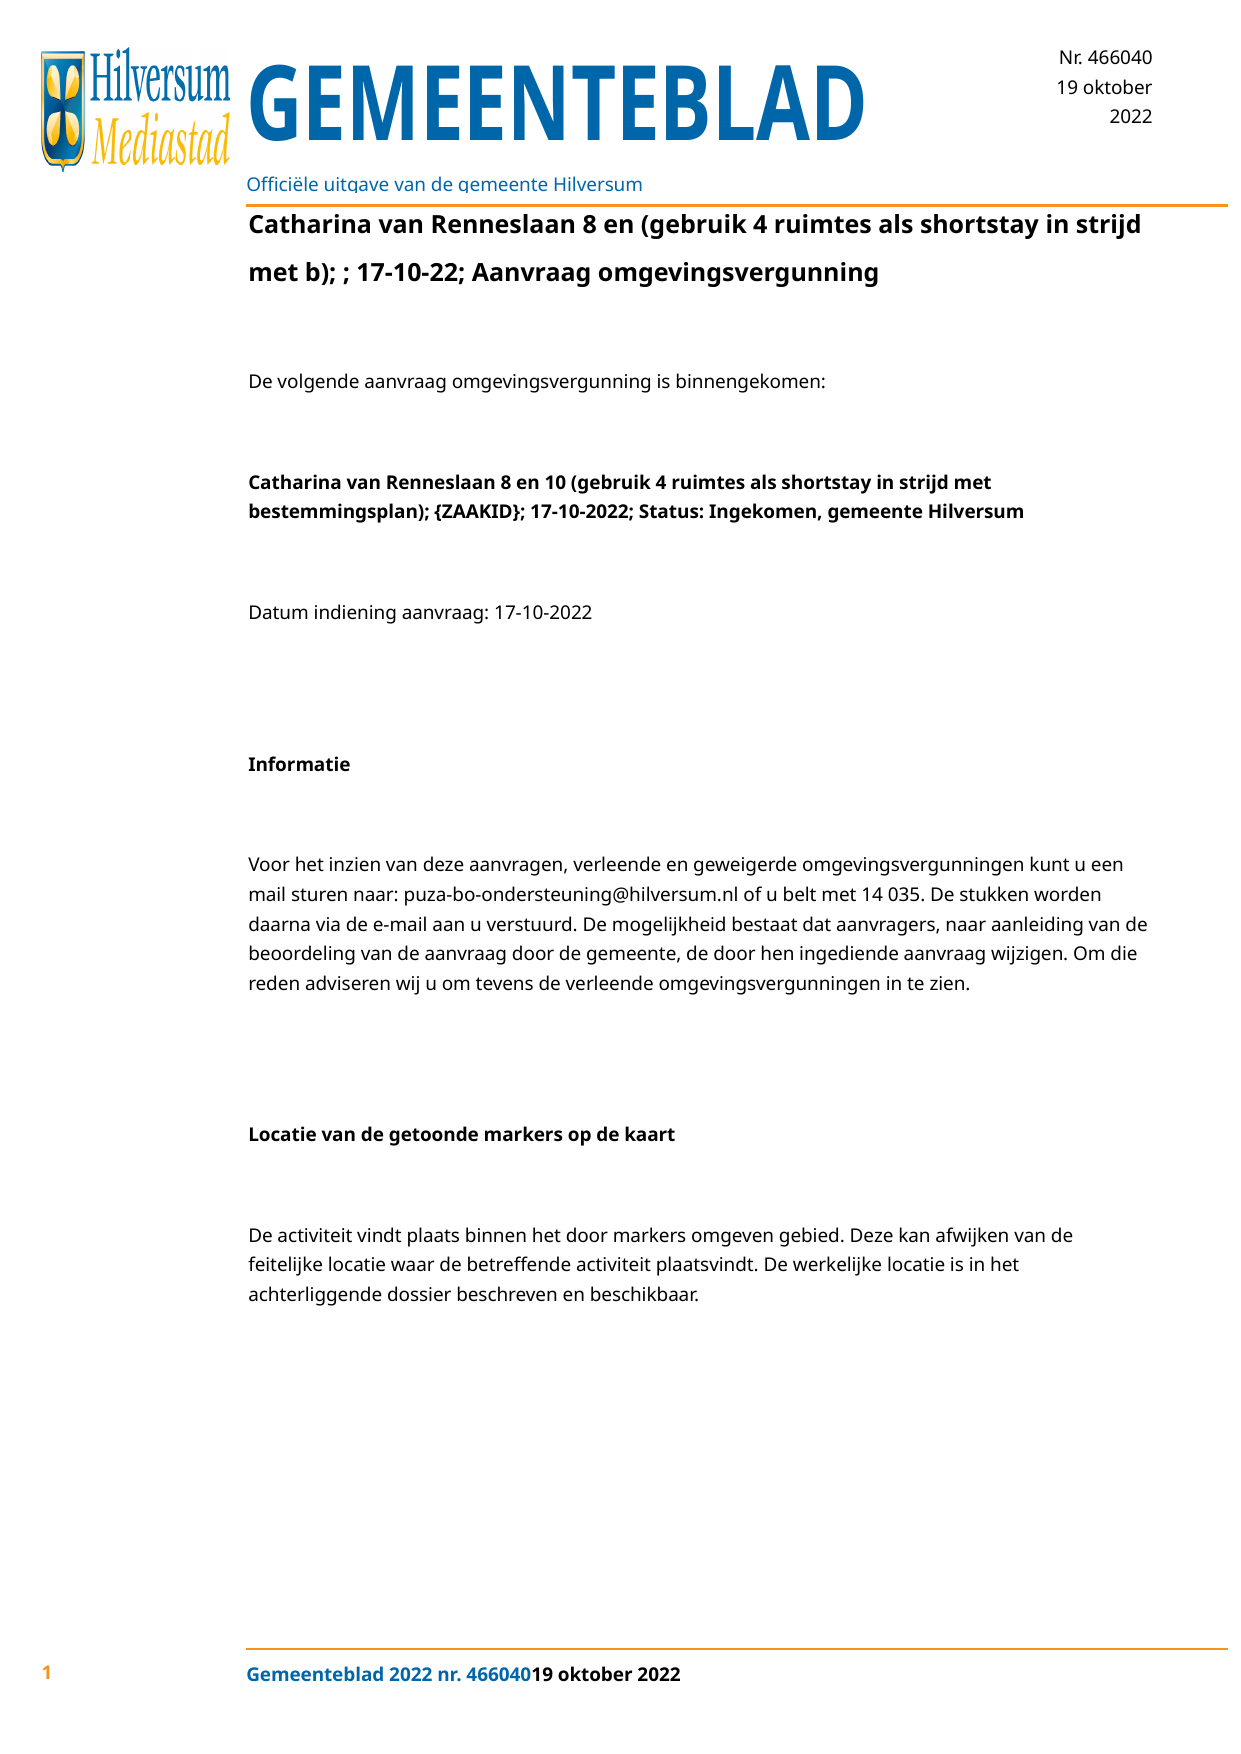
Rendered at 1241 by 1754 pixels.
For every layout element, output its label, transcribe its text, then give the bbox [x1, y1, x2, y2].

text De activiteit vindt plaats binnen het door markers omgeven gebied. Deze kan afwijken van de feitelijke locatie waar de betreffende activiteit plaatsvindt. De werkelijke locatie is in het achterliggende dossier beschreven en beschikbaar. [248, 1222, 1152, 1307]
text Locatie van de getoonde markers op de kaart [248, 1121, 1152, 1147]
picture [41, 47, 231, 172]
text Catharina van Renneslaan 8 en (gebruik 4 ruimtes als shortstay in strijd met b); ; 17-10-22; Aanvraag omgevingsvergunning [248, 207, 1152, 288]
text Informatie [248, 751, 1152, 777]
text Voor het inzien van deze aanvragen, verleende en geweigerde omgevingsvergunningen kunt u een mail sturen naar: puza-bo-ondersteuning@hilversum.nl of u belt met 14 035. De stukken worden daarna via de e-mail aan u verstuurd. De mogelijkheid bestaat dat aanvragers, naar aanleiding van de beoordeling van de aanvraag door de gemeente, de door hen ingediende aanvraag wijzigen. Om die reden adviseren wij u om tevens de verleende omgevingsvergunningen in te zien. [248, 852, 1152, 996]
text Datum indiening aanvraag: 17-10-2022 [248, 599, 1152, 625]
text De volgende aanvraag omgevingsvergunning is binnengekomen: [248, 368, 1152, 394]
text Catharina van Renneslaan 8 en 10 (gebruik 4 ruimtes als shortstay in strijd met bestemmingsplan); {ZAAKID}; 17-10-2022; Status: Ingekomen, gemeente Hilversum [248, 469, 1152, 524]
